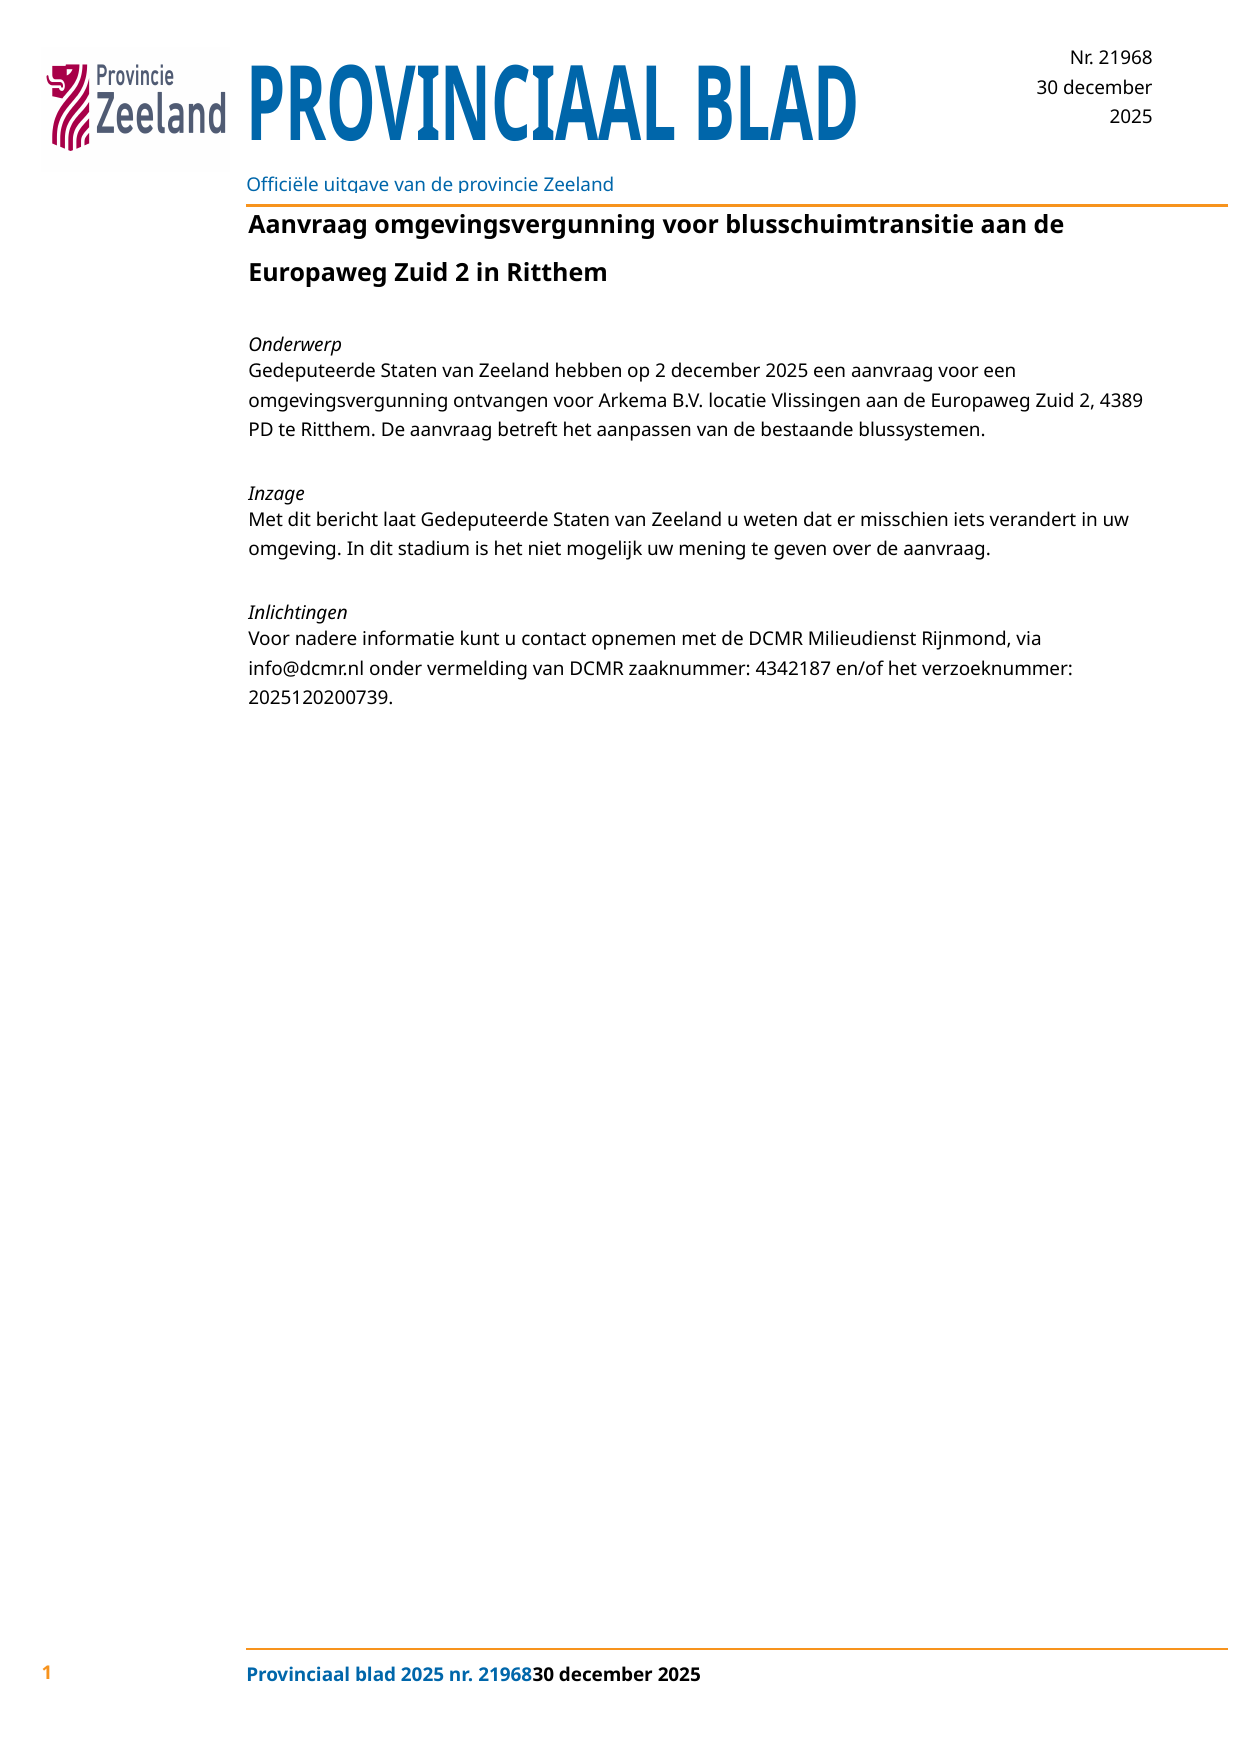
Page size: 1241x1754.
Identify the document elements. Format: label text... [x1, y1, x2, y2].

text Aanvraag omgevingsvergunning voor blusschuimtransitie aan de Europaweg Zuid 2 in Ritthem [248, 207, 1152, 288]
picture [41, 47, 231, 172]
text Voor nadere informatie kunt u contact opnemen met de DCMR Milieudienst Rijnmond, via info@dcmr.nl onder vermelding van DCMR zaaknummer: 4342187 en/of het verzoeknummer: 2025120200739. [248, 625, 1152, 710]
text Met dit bericht laat Gedeputeerde Staten van Zeeland u weten dat er misschien iets verandert in uw omgeving. In dit stadium is het niet mogelijk uw mening te geven over de aanvraag. [248, 506, 1152, 561]
text Inlichtingen [248, 599, 1152, 625]
text Gedeputeerde Staten van Zeeland hebben op 2 december 2025 een aanvraag voor een omgevingsvergunning ontvangen voor Arkema B.V. locatie Vlissingen aan de Europaweg Zuid 2, 4389 PD te Ritthem. De aanvraag betreft het aanpassen van de bestaande blussystemen. [248, 357, 1152, 442]
text Inzage [248, 480, 1152, 506]
text Onderwerp [248, 331, 1152, 357]
